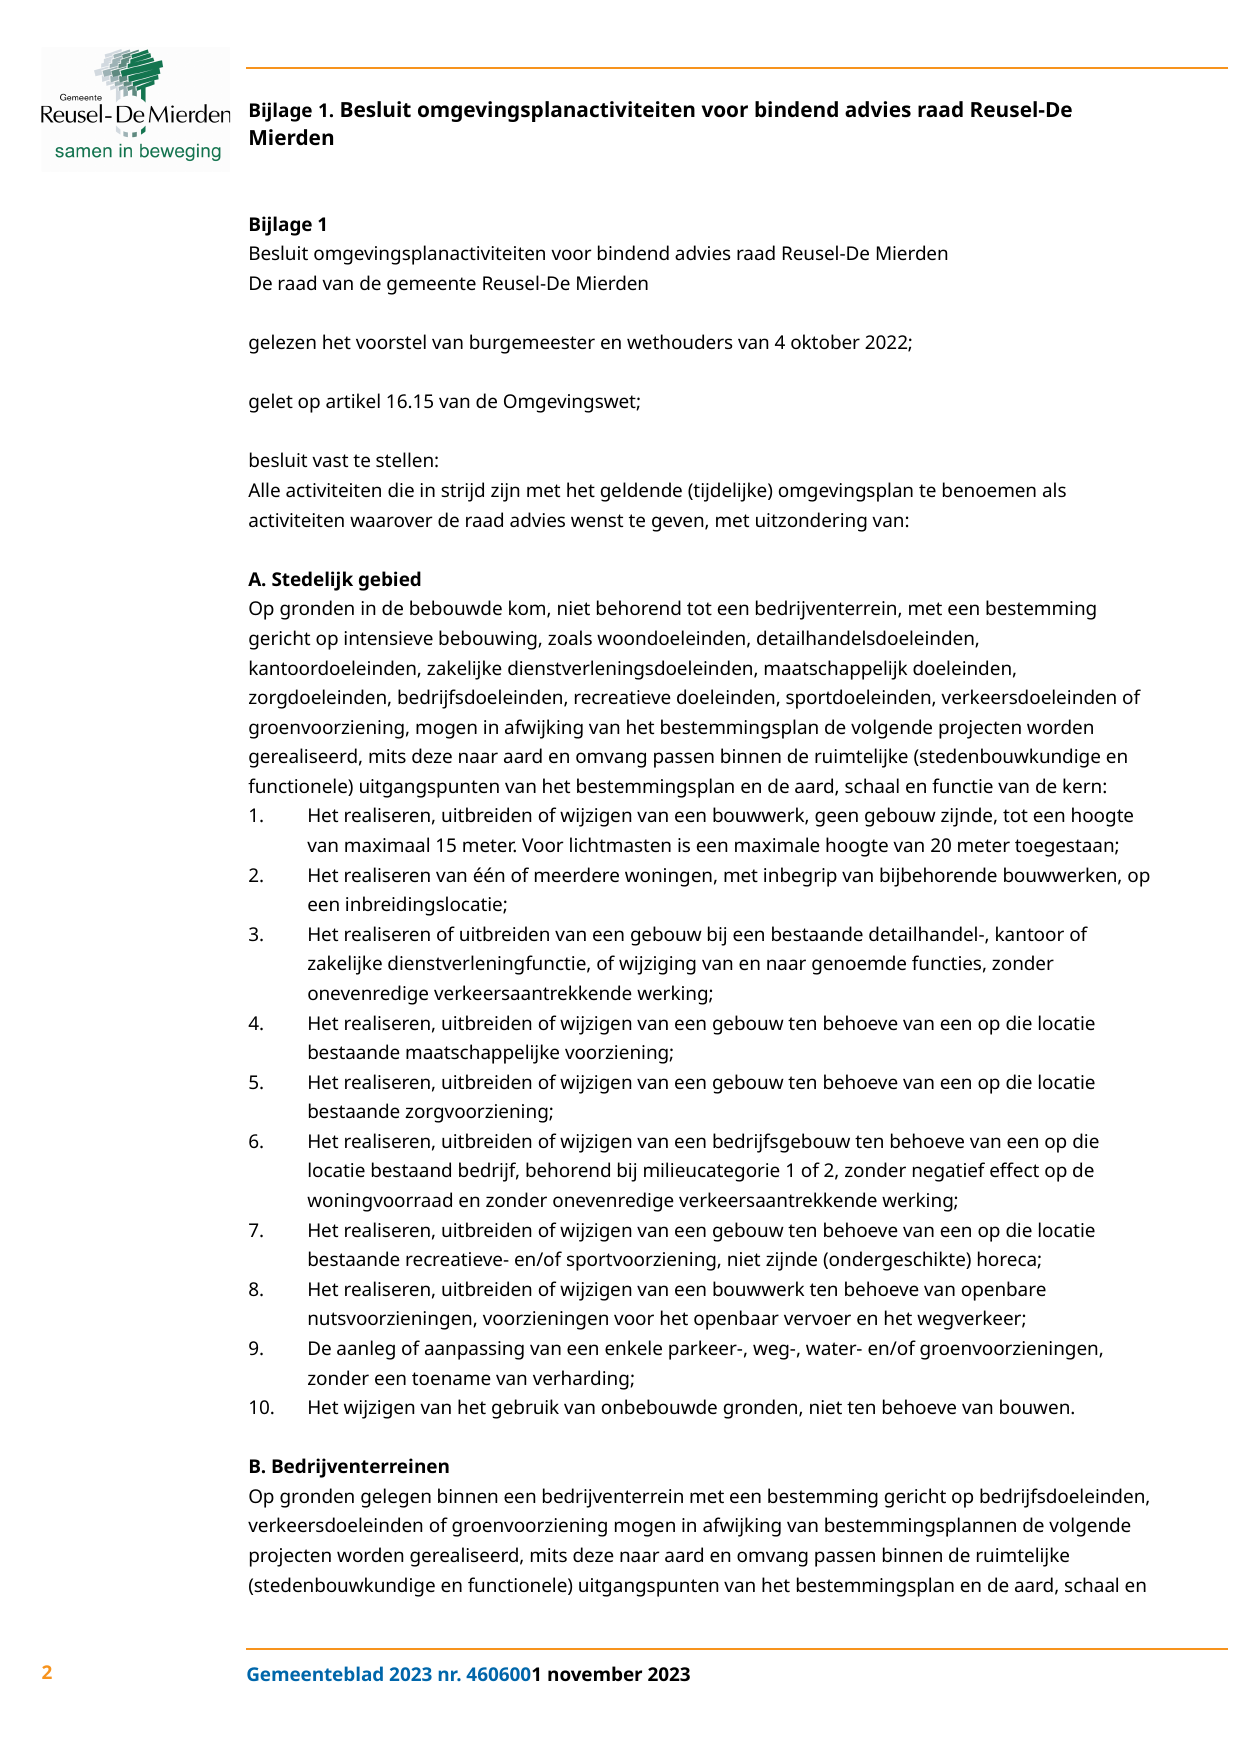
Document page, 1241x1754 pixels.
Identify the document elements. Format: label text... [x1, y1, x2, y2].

text Bijlage 1 [248, 211, 1152, 237]
text Op gronden in de bebouwde kom, niet behorend tot een bedrijventerrein, met een bestemming gericht op intensieve bebouwing, zoals woondoeleinden, detailhandelsdoeleinden, kantoordoeleinden, zakelijke dienstverleningsdoeleinden, maatschappelijk doeleinden, zorgdoeleinden, bedrijfsdoeleinden, recreatieve doeleinden, sportdoeleinden, verkeersdoeleinden of groenvoorziening, mogen in afwijking van het bestemmingsplan de volgende projecten worden gerealiseerd, mits deze naar aard en omvang passen binnen de ruimtelijke (stedenbouwkundige en functionele) uitgangspunten van het bestemmingsplan en de aard, schaal en functie van de kern: [248, 596, 1152, 799]
text Alle activiteiten die in strijd zijn met het geldende (tijdelijke) omgevingsplan te benoemen als activiteiten waarover de raad advies wenst te geven, met uitzondering van: [248, 477, 1152, 532]
picture [41, 47, 231, 172]
text B. Bedrijventerreinen [248, 1453, 1152, 1479]
list Het wijzigen van het gebruik van onbebouwde gronden, niet ten behoeve van bouwen. [248, 1394, 1152, 1420]
text Besluit omgevingsplanactiviteiten voor bindend advies raad Reusel-De Mierden [248, 241, 1152, 266]
text Op gronden gelegen binnen een bedrijventerrein met een bestemming gericht op bedrijfsdoeleinden, verkeersdoeleinden of groenvoorziening mogen in afwijking van bestemmingsplannen de volgende projecten worden gerealiseerd, mits deze naar aard en omvang passen binnen de ruimtelijke (stedenbouwkundige en functionele) uitgangspunten van het bestemmingsplan en de aard, schaal en [248, 1483, 1152, 1597]
list Het realiseren, uitbreiden of wijzigen van een gebouw ten behoeve van een op die locatie bestaande zorgvoorziening; [248, 1069, 1152, 1124]
list Het realiseren of uitbreiden van een gebouw bij een bestaande detailhandel-, kantoor of zakelijke dienstverleningfunctie, of wijziging van en naar genoemde functies, zonder onevenredige verkeersaantrekkende werking; [248, 921, 1152, 1006]
text Bijlage 1. Besluit omgevingsplanactiviteiten voor bindend advies raad Reusel-De Mierden [248, 95, 1152, 152]
text gelet op artikel 16.15 van de Omgevingswet; [248, 388, 1152, 414]
text A. Stedelijk gebied [248, 566, 1152, 592]
list Het realiseren, uitbreiden of wijzigen van een gebouw ten behoeve van een op die locatie bestaande recreatieve- en/of sportvoorziening, niet zijnde (ondergeschikte) horeca; [248, 1217, 1152, 1272]
text gelezen het voorstel van burgemeester en wethouders van 4 oktober 2022; [248, 329, 1152, 355]
list Het realiseren, uitbreiden of wijzigen van een gebouw ten behoeve van een op die locatie bestaande maatschappelijke voorziening; [248, 1010, 1152, 1065]
list Het realiseren van één of meerdere woningen, met inbegrip van bijbehorende bouwwerken, op een inbreidingslocatie; [248, 862, 1152, 917]
list De aanleg of aanpassing van een enkele parkeer-, weg-, water- en/of groenvoorzieningen, zonder een toename van verharding; [248, 1335, 1152, 1390]
text De raad van de gemeente Reusel-De Mierden [248, 270, 1152, 296]
list Het realiseren, uitbreiden of wijzigen van een bedrijfsgebouw ten behoeve van een op die locatie bestaand bedrijf, behorend bij milieucategorie 1 of 2, zonder negatief effect op de woningvoorraad en zonder onevenredige verkeersaantrekkende werking; [248, 1128, 1152, 1213]
text besluit vast te stellen: [248, 448, 1152, 473]
list Het realiseren, uitbreiden of wijzigen van een bouwwerk ten behoeve van openbare nutsvoorzieningen, voorzieningen voor het openbaar vervoer en het wegverkeer; [248, 1276, 1152, 1331]
list Het realiseren, uitbreiden of wijzigen van een bouwwerk, geen gebouw zijnde, tot een hoogte van maximaal 15 meter. Voor lichtmasten is een maximale hoogte van 20 meter toegestaan; [248, 803, 1152, 858]
